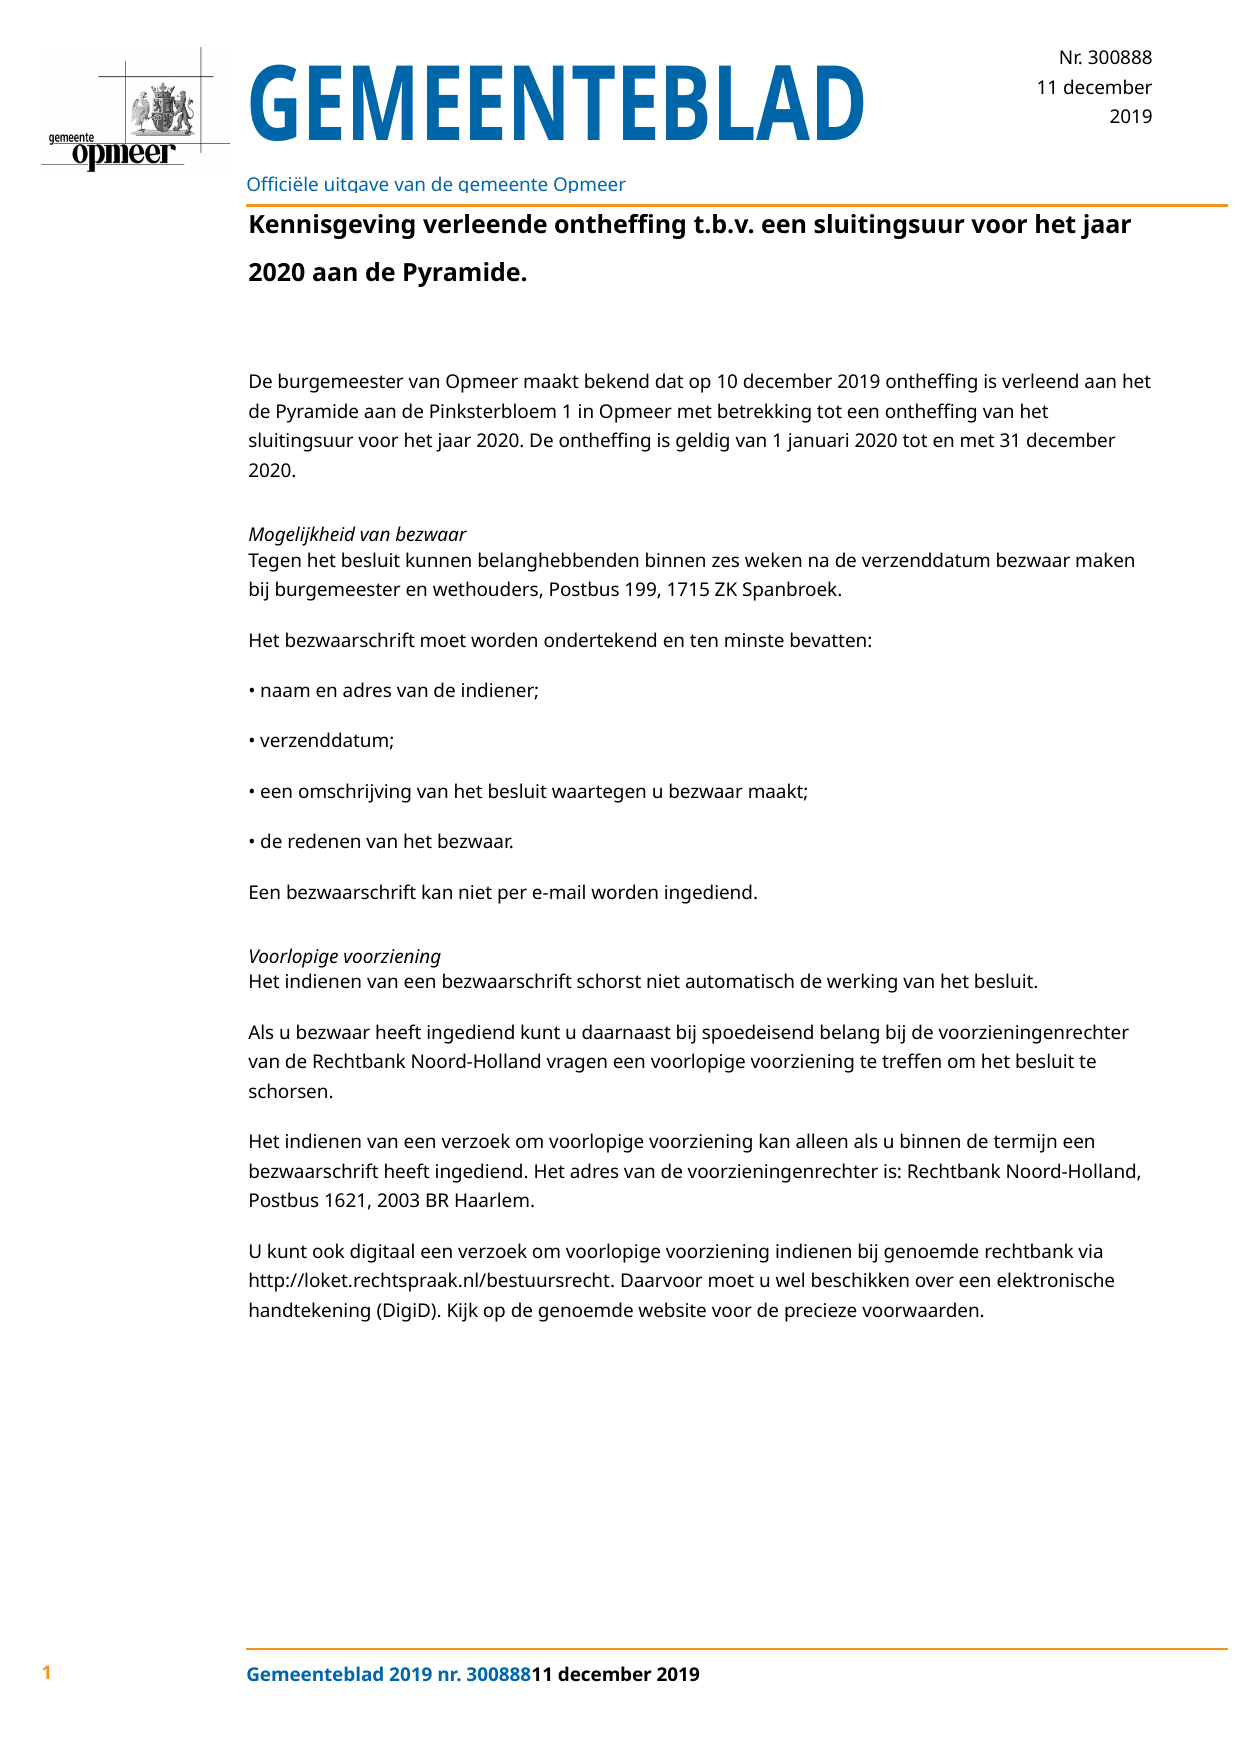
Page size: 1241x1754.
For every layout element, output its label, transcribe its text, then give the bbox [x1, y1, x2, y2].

text Het bezwaarschrift moet worden ondertekend en ten minste bevatten: [248, 627, 1152, 652]
text Het indienen van een bezwaarschrift schorst niet automatisch de werking van het besluit. [248, 968, 1152, 994]
text • een omschrijving van het besluit waartegen u bezwaar maakt; [248, 778, 1152, 804]
text Het indienen van een verzoek om voorlopige voorziening kan alleen als u binnen de termijn een bezwaarschrift heeft ingediend. Het adres van de voorzieningenrechter is: Rechtbank Noord-Holland, Postbus 1621, 2003 BR Haarlem. [248, 1128, 1152, 1213]
text Voorlopige voorziening [248, 943, 1152, 968]
text Als u bezwaar heeft ingediend kunt u daarnaast bij spoedeisend belang bij de voorzieningenrechter van de Rechtbank Noord-Holland vragen een voorlopige voorziening te treffen om het besluit te schorsen. [248, 1019, 1152, 1104]
text U kunt ook digitaal een verzoek om voorlopige voorziening indienen bij genoemde rechtbank via http://loket.rechtspraak.nl/bestuursrecht. Daarvoor moet u wel beschikken over een elektronische handtekening (DigiD). Kijk op de genoemde website voor de precieze voorwaarden. [248, 1238, 1152, 1323]
text De burgemeester van Opmeer maakt bekend dat op 10 december 2019 ontheffing is verleend aan het de Pyramide aan de Pinksterbloem 1 in Opmeer met betrekking tot een ontheffing van het sluitingsuur voor het jaar 2020. De ontheffing is geldig van 1 januari 2020 tot en met 31 december 2020. [248, 368, 1152, 483]
text Een bezwaarschrift kan niet per e-mail worden ingediend. [248, 879, 1152, 904]
text • de redenen van het bezwaar. [248, 828, 1152, 854]
text Mogelijkheid van bezwaar [248, 521, 1152, 547]
text Kennisgeving verleende ontheffing t.b.v. een sluitingsuur voor het jaar 2020 aan de Pyramide. [248, 207, 1152, 288]
text Tegen het besluit kunnen belanghebbenden binnen zes weken na de verzenddatum bezwaar maken bij burgemeester en wethouders, Postbus 199, 1715 ZK Spanbroek. [248, 547, 1152, 602]
text • verzenddatum; [248, 728, 1152, 753]
text • naam en adres van de indiener; [248, 677, 1152, 703]
picture [41, 47, 231, 172]
